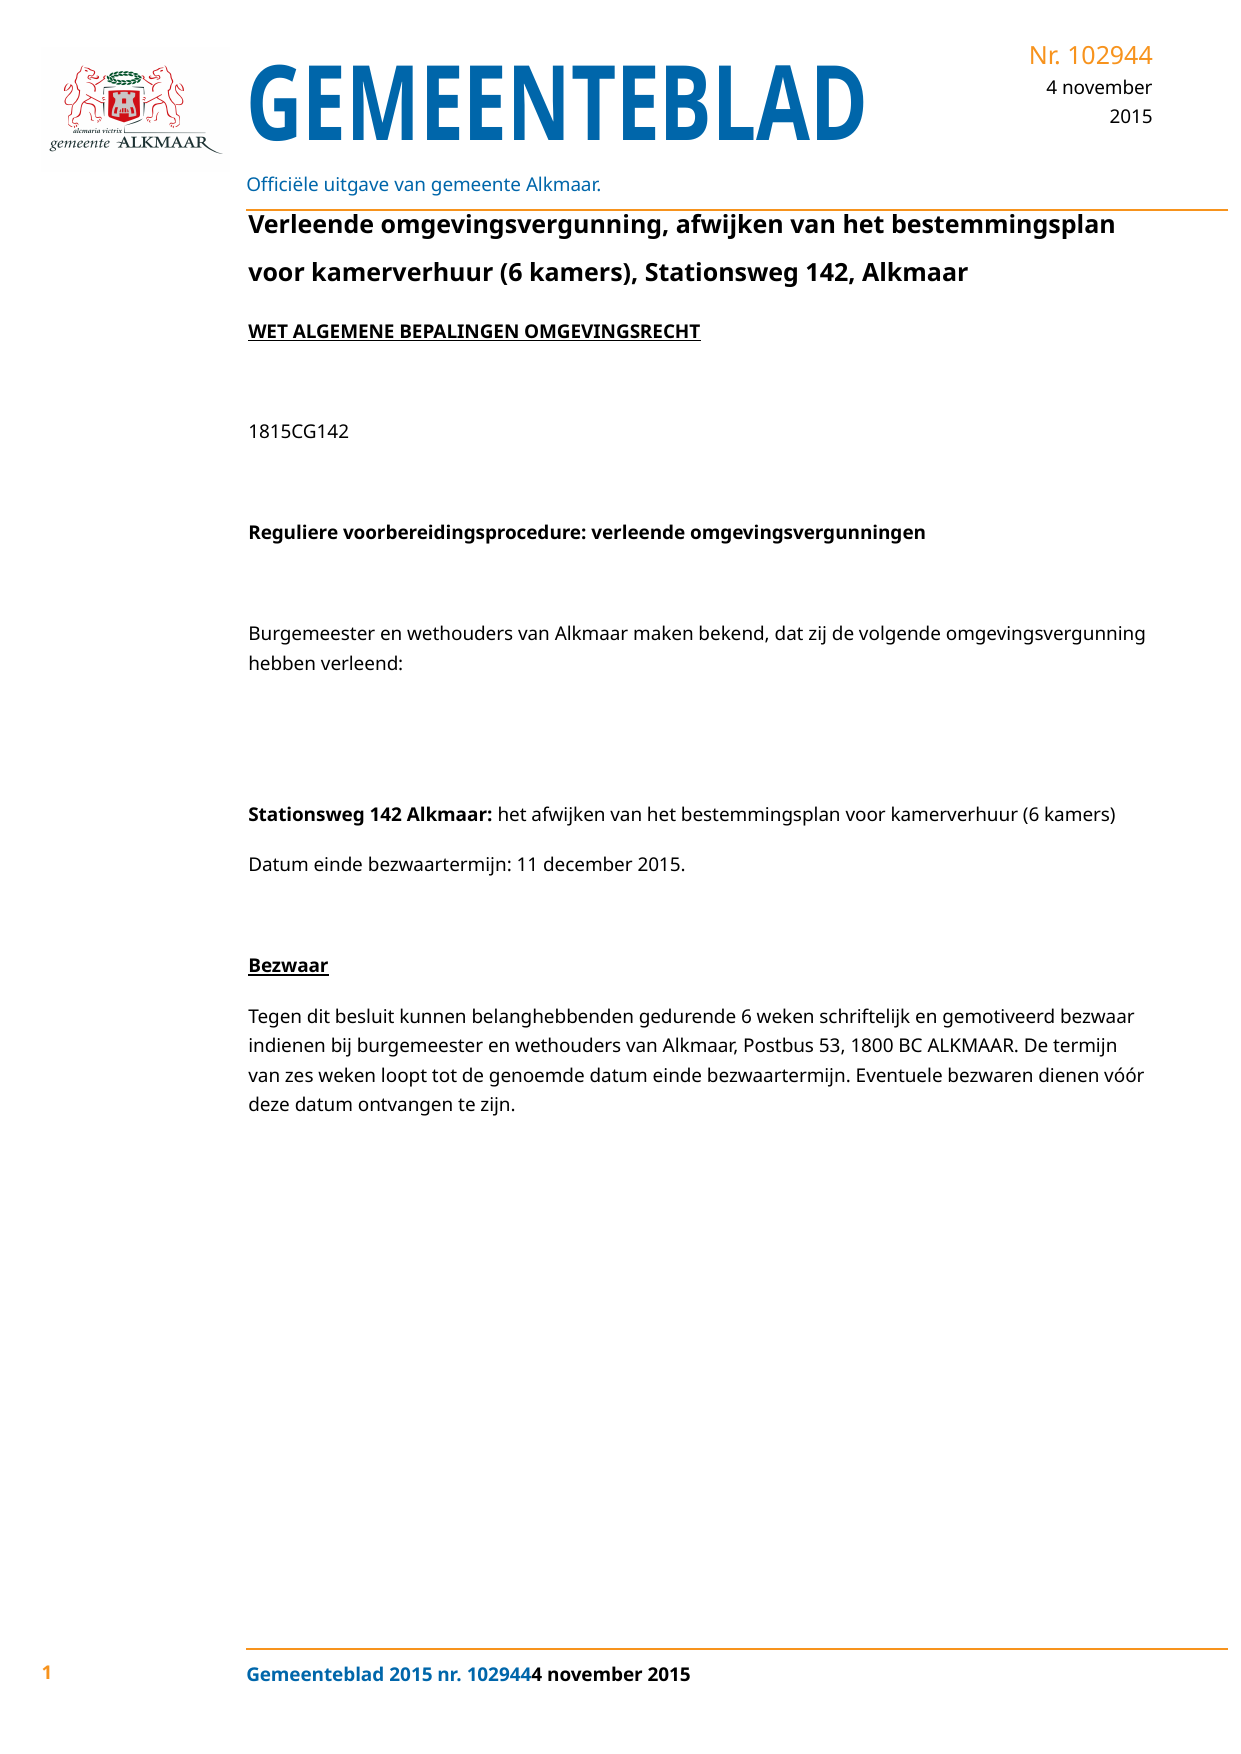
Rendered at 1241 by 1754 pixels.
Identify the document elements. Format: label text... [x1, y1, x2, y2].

text Verleende omgevingsvergunning, afwijken van het bestemmingsplan voor kamerverhuur (6 kamers), Stationsweg 142, Alkmaar [248, 211, 1152, 288]
text WET ALGEMENE BEPALINGEN OMGEVINGSRECHT [248, 318, 1152, 344]
text Bezwaar [248, 952, 1152, 978]
text Tegen dit besluit kunnen belanghebbenden gedurende 6 weken schriftelijk en gemotiveerd bezwaar indienen bij burgemeester en wethouders van Alkmaar, Postbus 53, 1800 BC ALKMAAR. De termijn van zes weken loopt tot de genoemde datum einde bezwaartermijn. Eventuele bezwaren dienen vóór deze datum ontvangen te zijn. [248, 1003, 1152, 1117]
text 1815CG142 [248, 419, 1152, 444]
text Stationsweg 142 Alkmaar: het afwijken van het bestemmingsplan voor kamerverhuur (6 kamers) [248, 801, 1152, 827]
picture [41, 47, 231, 172]
text Datum einde bezwaartermijn: 11 december 2015. [248, 852, 1152, 877]
text Reguliere voorbereidingsprocedure: verleende omgevingsvergunningen [248, 519, 1152, 545]
text Burgemeester en wethouders van Alkmaar maken bekend, dat zij de volgende omgevingsvergunning hebben verleend: [248, 620, 1152, 676]
